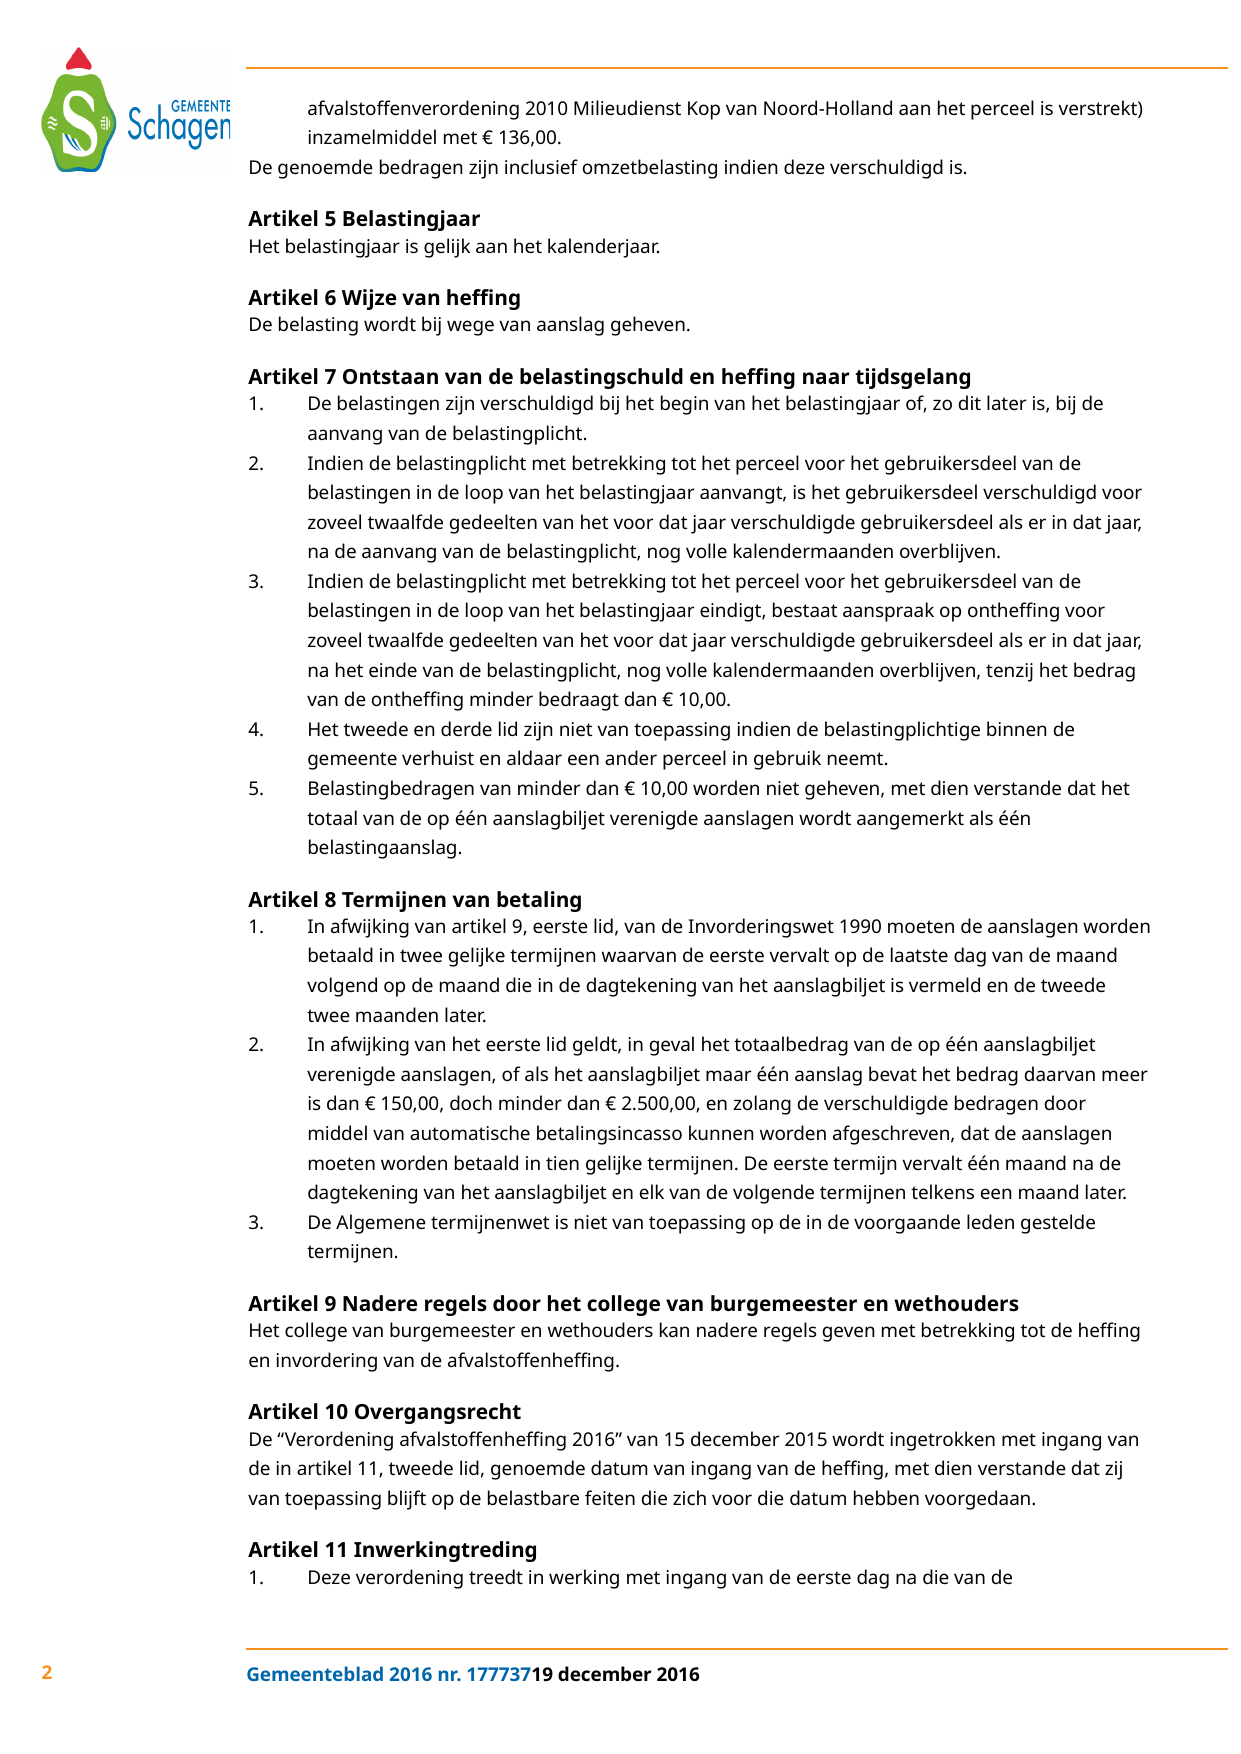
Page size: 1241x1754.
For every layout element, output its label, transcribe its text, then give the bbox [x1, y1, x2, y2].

list Indien de belastingplicht met betrekking tot het perceel voor het gebruikersdeel van de belastingen in de loop van het belastingjaar aanvangt, is het gebruikersdeel verschuldigd voor zoveel twaalfde gedeelten van het voor dat jaar verschuldigde gebruikersdeel als er in dat jaar, na de aanvang van de belastingplicht, nog volle kalendermaanden overblijven. [248, 450, 1152, 564]
text Artikel 9 Nadere regels door het college van burgemeester en wethouders [248, 1289, 1152, 1317]
text Het belastingjaar is gelijk aan het kalenderjaar. [248, 233, 1152, 258]
text De “Verordening afvalstoffenheffing 2016” van 15 december 2015 wordt ingetrokken met ingang van de in artikel 11, tweede lid, genoemde datum van ingang van de heffing, met dien verstande dat zij van toepassing blijft op de belastbare feiten die zich voor die datum hebben voorgedaan. [248, 1426, 1152, 1511]
list afvalstoffenverordening 2010 Milieudienst Kop van Noord-Holland aan het perceel is verstrekt) inzamelmiddel met € 136,00. [248, 95, 1152, 150]
text Artikel 11 Inwerkingtreding [248, 1535, 1152, 1564]
text Artikel 10 Overgangsrecht [248, 1397, 1152, 1426]
list De belastingen zijn verschuldigd bij het begin van het belastingjaar of, zo dit later is, bij de aanvang van de belastingplicht. [248, 391, 1152, 446]
text Het college van burgemeester en wethouders kan nadere regels geven met betrekking tot de heffing en invordering van de afvalstoffenheffing. [248, 1317, 1152, 1373]
list In afwijking van artikel 9, eerste lid, van de Invorderingswet 1990 moeten de aanslagen worden betaald in twee gelijke termijnen waarvan de eerste vervalt op de laatste dag van de maand volgend op de maand die in de dagtekening van het aanslagbiljet is vermeld en de tweede twee maanden later. [248, 913, 1152, 1028]
list Indien de belastingplicht met betrekking tot het perceel voor het gebruikersdeel van de belastingen in de loop van het belastingjaar eindigt, bestaat aanspraak op ontheffing voor zoveel twaalfde gedeelten van het voor dat jaar verschuldigde gebruikersdeel als er in dat jaar, na het einde van de belastingplicht, nog volle kalendermaanden overblijven, tenzij het bedrag van de ontheffing minder bedraagt dan € 10,00. [248, 568, 1152, 712]
list Het tweede en derde lid zijn niet van toepassing indien de belastingplichtige binnen de gemeente verhuist en aldaar een ander perceel in gebruik neemt. [248, 716, 1152, 771]
list De Algemene termijnenwet is niet van toepassing op de in de voorgaande leden gestelde termijnen. [248, 1209, 1152, 1264]
text Artikel 7 Ontstaan van de belastingschuld en heffing naar tijdsgelang [248, 362, 1152, 391]
list Deze verordening treedt in werking met ingang van de eerste dag na die van de [248, 1564, 1152, 1589]
text De genoemde bedragen zijn inclusief omzetbelasting indien deze verschuldigd is. [248, 154, 1152, 180]
picture [41, 47, 231, 172]
text Artikel 5 Belastingjaar [248, 204, 1152, 233]
text Artikel 6 Wijze van heffing [248, 283, 1152, 312]
text De belasting wordt bij wege van aanslag geheven. [248, 312, 1152, 337]
list In afwijking van het eerste lid geldt, in geval het totaalbedrag van de op één aanslagbiljet verenigde aanslagen, of als het aanslagbiljet maar één aanslag bevat het bedrag daarvan meer is dan € 150,00, doch minder dan € 2.500,00, en zolang de verschuldigde bedragen door middel van automatische betalingsincasso kunnen worden afgeschreven, dat de aanslagen moeten worden betaald in tien gelijke termijnen. De eerste termijn vervalt één maand na de dagtekening van het aanslagbiljet en elk van de volgende termijnen telkens een maand later. [248, 1031, 1152, 1205]
text Artikel 8 Termijnen van betaling [248, 885, 1152, 913]
list Belastingbedragen van minder dan € 10,00 worden niet geheven, met dien verstande dat het totaal van de op één aanslagbiljet verenigde aanslagen wordt aangemerkt als één belastingaanslag. [248, 775, 1152, 860]
